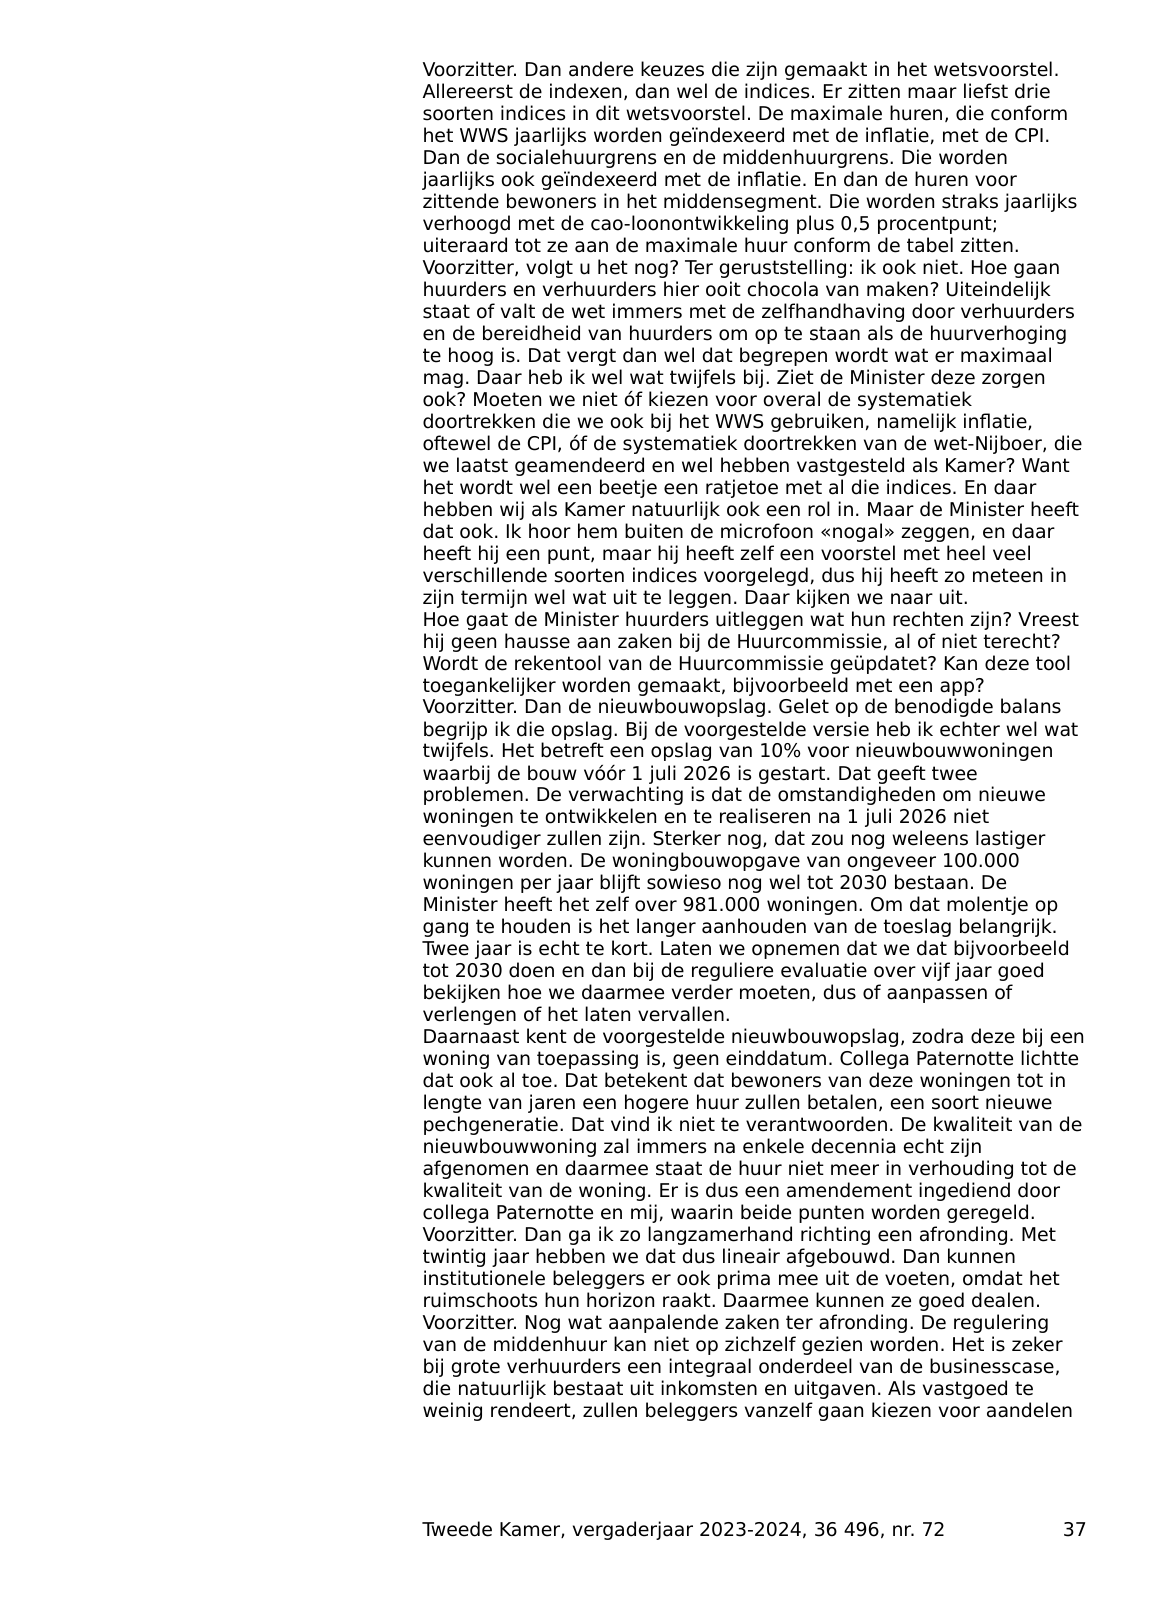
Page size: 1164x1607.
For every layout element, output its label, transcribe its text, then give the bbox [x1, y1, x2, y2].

text Voorzitter. Nog wat aanpalende zaken ter afronding. De regulering van de middenhuur kan niet op zichzelf gezien worden. Het is zeker bij grote verhuurders een integraal onderdeel van de businesscase, die natuurlijk bestaat uit inkomsten en uitgaven. Als vastgoed te weinig rendeert, zullen beleggers vanzelf gaan kiezen voor aandelen [422, 1312, 1087, 1422]
text Voorzitter. Dan de nieuwbouwopslag. Gelet op de benodigde balans begrijp ik die opslag. Bij de voorgestelde versie heb ik echter wel wat twijfels. Het betreft een opslag van 10% voor nieuwbouwwoningen waarbij de bouw vóór 1 juli 2026 is gestart. Dat geeft twee problemen. De verwachting is dat de omstandigheden om nieuwe woningen te ontwikkelen en te realiseren na 1 juli 2026 niet eenvoudiger zullen zijn. Sterker nog, dat zou nog weleens lastiger kunnen worden. De woningbouwopgave van ongeveer 100.000 woningen per jaar blijft sowieso nog wel tot 2030 bestaan. De Minister heeft het zelf over 981.000 woningen. Om dat molentje op gang te houden is het langer aanhouden van de toeslag belangrijk. Twee jaar is echt te kort. Laten we opnemen dat we dat bijvoorbeeld tot 2030 doen en dan bij de reguliere evaluatie over vijf jaar goed bekijken hoe we daarmee verder moeten, dus of aanpassen of verlengen of het laten vervallen. [422, 696, 1087, 1026]
text Daarnaast kent de voorgestelde nieuwbouwopslag, zodra deze bij een woning van toepassing is, geen einddatum. Collega Paternotte lichtte dat ook al toe. Dat betekent dat bewoners van deze woningen tot in lengte van jaren een hogere huur zullen betalen, een soort nieuwe pechgeneratie. Dat vind ik niet te verantwoorden. De kwaliteit van de nieuwbouwwoning zal immers na enkele decennia echt zijn afgenomen en daarmee staat de huur niet meer in verhouding tot de kwaliteit van de woning. Er is dus een amendement ingediend door collega Paternotte en mij, waarin beide punten worden geregeld. [422, 1026, 1087, 1224]
text Voorzitter. Dan ga ik zo langzamerhand richting een afronding. Met twintig jaar hebben we dat dus lineair afgebouwd. Dan kunnen institutionele beleggers er ook prima mee uit de voeten, omdat het ruimschoots hun horizon raakt. Daarmee kunnen ze goed dealen. [422, 1224, 1087, 1312]
text Voorzitter. Dan andere keuzes die zijn gemaakt in het wetsvoorstel. Allereerst de indexen, dan wel de indices. Er zitten maar liefst drie soorten indices in dit wetsvoorstel. De maximale huren, die conform het WWS jaarlijks worden geïndexeerd met de inflatie, met de CPI. Dan de socialehuurgrens en de middenhuurgrens. Die worden jaarlijks ook geïndexeerd met de inflatie. En dan de huren voor zittende bewoners in het middensegment. Die worden straks jaarlijks verhoogd met de cao-loonontwikkeling plus 0,5 procentpunt; uiteraard tot ze aan de maximale huur conform de tabel zitten. [422, 59, 1087, 257]
text Voorzitter, volgt u het nog? Ter geruststelling: ik ook niet. Hoe gaan huurders en verhuurders hier ooit chocola van maken? Uiteindelijk staat of valt de wet immers met de zelfhandhaving door verhuurders en de bereidheid van huurders om op te staan als de huurverhoging te hoog is. Dat vergt dan wel dat begrepen wordt wat er maximaal mag. Daar heb ik wel wat twijfels bij. Ziet de Minister deze zorgen ook? Moeten we niet óf kiezen voor overal de systematiek doortrekken die we ook bij het WWS gebruiken, namelijk inflatie, oftewel de CPI, óf de systematiek doortrekken van de wet-Nijboer, die we laatst geamendeerd en wel hebben vastgesteld als Kamer? Want het wordt wel een beetje een ratjetoe met al die indices. En daar hebben wij als Kamer natuurlijk ook een rol in. Maar de Minister heeft dat ook. Ik hoor hem buiten de microfoon «nogal» zeggen, en daar heeft hij een punt, maar hij heeft zelf een voorstel met heel veel verschillende soorten indices voorgelegd, dus hij heeft zo meteen in zijn termijn wel wat uit te leggen. Daar kijken we naar uit. [422, 257, 1087, 608]
text Hoe gaat de Minister huurders uitleggen wat hun rechten zijn? Vreest hij geen hausse aan zaken bij de Huurcommissie, al of niet terecht? Wordt de rekentool van de Huurcommissie geüpdatet? Kan deze tool toegankelijker worden gemaakt, bijvoorbeeld met een app? [422, 608, 1087, 696]
